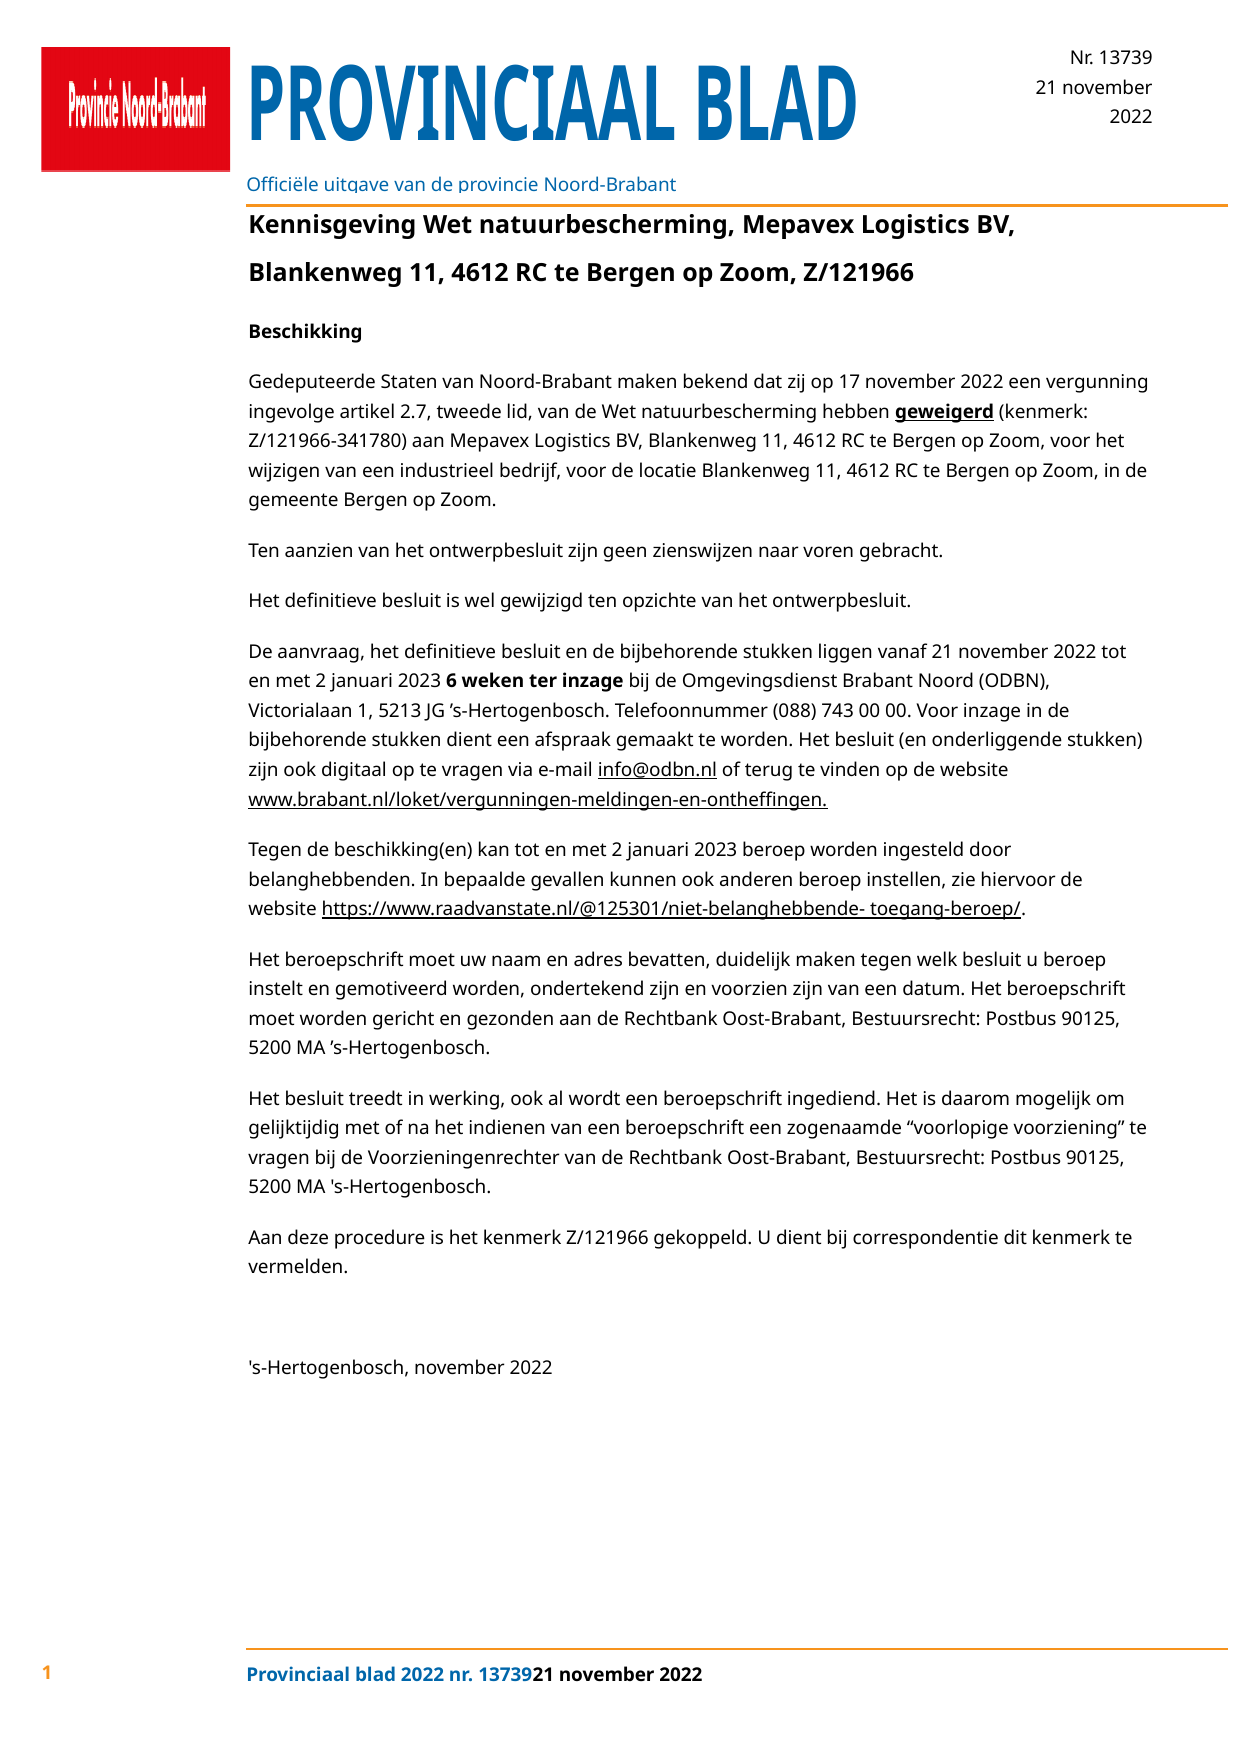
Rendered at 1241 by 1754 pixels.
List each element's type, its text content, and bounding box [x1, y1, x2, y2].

text Beschikking [248, 318, 1152, 344]
text Het besluit treedt in werking, ook al wordt een beroepschrift ingediend. Het is daarom mogelijk om gelijktijdig met of na het indienen van een beroepschrift een zogenaamde “voorlopige voorziening” te vragen bij de Voorzieningenrechter van de Rechtbank Oost-Brabant, Bestuursrecht: Postbus 90125, 5200 MA 's-Hertogenbosch. [248, 1085, 1152, 1199]
text Gedeputeerde Staten van Noord-Brabant maken bekend dat zij op 17 november 2022 een vergunning ingevolge artikel 2.7, tweede lid, van de Wet natuurbescherming hebben geweigerd (kenmerk: Z/121966-341780) aan Mepavex Logistics BV, Blankenweg 11, 4612 RC te Bergen op Zoom, voor het wijzigen van een industrieel bedrijf, voor de locatie Blankenweg 11, 4612 RC te Bergen op Zoom, in de gemeente Bergen op Zoom. [248, 368, 1152, 512]
text 's-Hertogenbosch, november 2022 [248, 1354, 1152, 1380]
picture [41, 47, 231, 172]
text Het definitieve besluit is wel gewijzigd ten opzichte van het ontwerpbesluit. [248, 587, 1152, 613]
text Tegen de beschikking(en) kan tot en met 2 januari 2023 beroep worden ingesteld door belanghebbenden. In bepaalde gevallen kunnen ook anderen beroep instellen, zie hiervoor de website https://www.raadvanstate.nl/@125301/niet-belanghebbende- toegang-beroep/. [248, 836, 1152, 921]
text De aanvraag, het definitieve besluit en de bijbehorende stukken liggen vanaf 21 november 2022 tot en met 2 januari 2023 6 weken ter inzage bij de Omgevingsdienst Brabant Noord (ODBN), Victorialaan 1, 5213 JG ’s-Hertogenbosch. Telefoonnummer (088) 743 00 00. Voor inzage in de bijbehorende stukken dient een afspraak gemaakt te worden. Het besluit (en onderliggende stukken) zijn ook digitaal op te vragen via e-mail info@odbn.nl of terug te vinden op de website www.brabant.nl/loket/vergunningen-meldingen-en-ontheffingen. [248, 638, 1152, 812]
text Ten aanzien van het ontwerpbesluit zijn geen zienswijzen naar voren gebracht. [248, 537, 1152, 563]
text Aan deze procedure is het kenmerk Z/121966 gekoppeld. U dient bij correspondentie dit kenmerk te vermelden. [248, 1224, 1152, 1279]
text Kennisgeving Wet natuurbescherming, Mepavex Logistics BV, Blankenweg 11, 4612 RC te Bergen op Zoom, Z/121966 [248, 207, 1152, 288]
text Het beroepschrift moet uw naam en adres bevatten, duidelijk maken tegen welk besluit u beroep instelt en gemotiveerd worden, ondertekend zijn en voorzien zijn van een datum. Het beroepschrift moet worden gericht en gezonden aan de Rechtbank Oost-Brabant, Bestuursrecht: Postbus 90125, 5200 MA ’s-Hertogenbosch. [248, 946, 1152, 1060]
